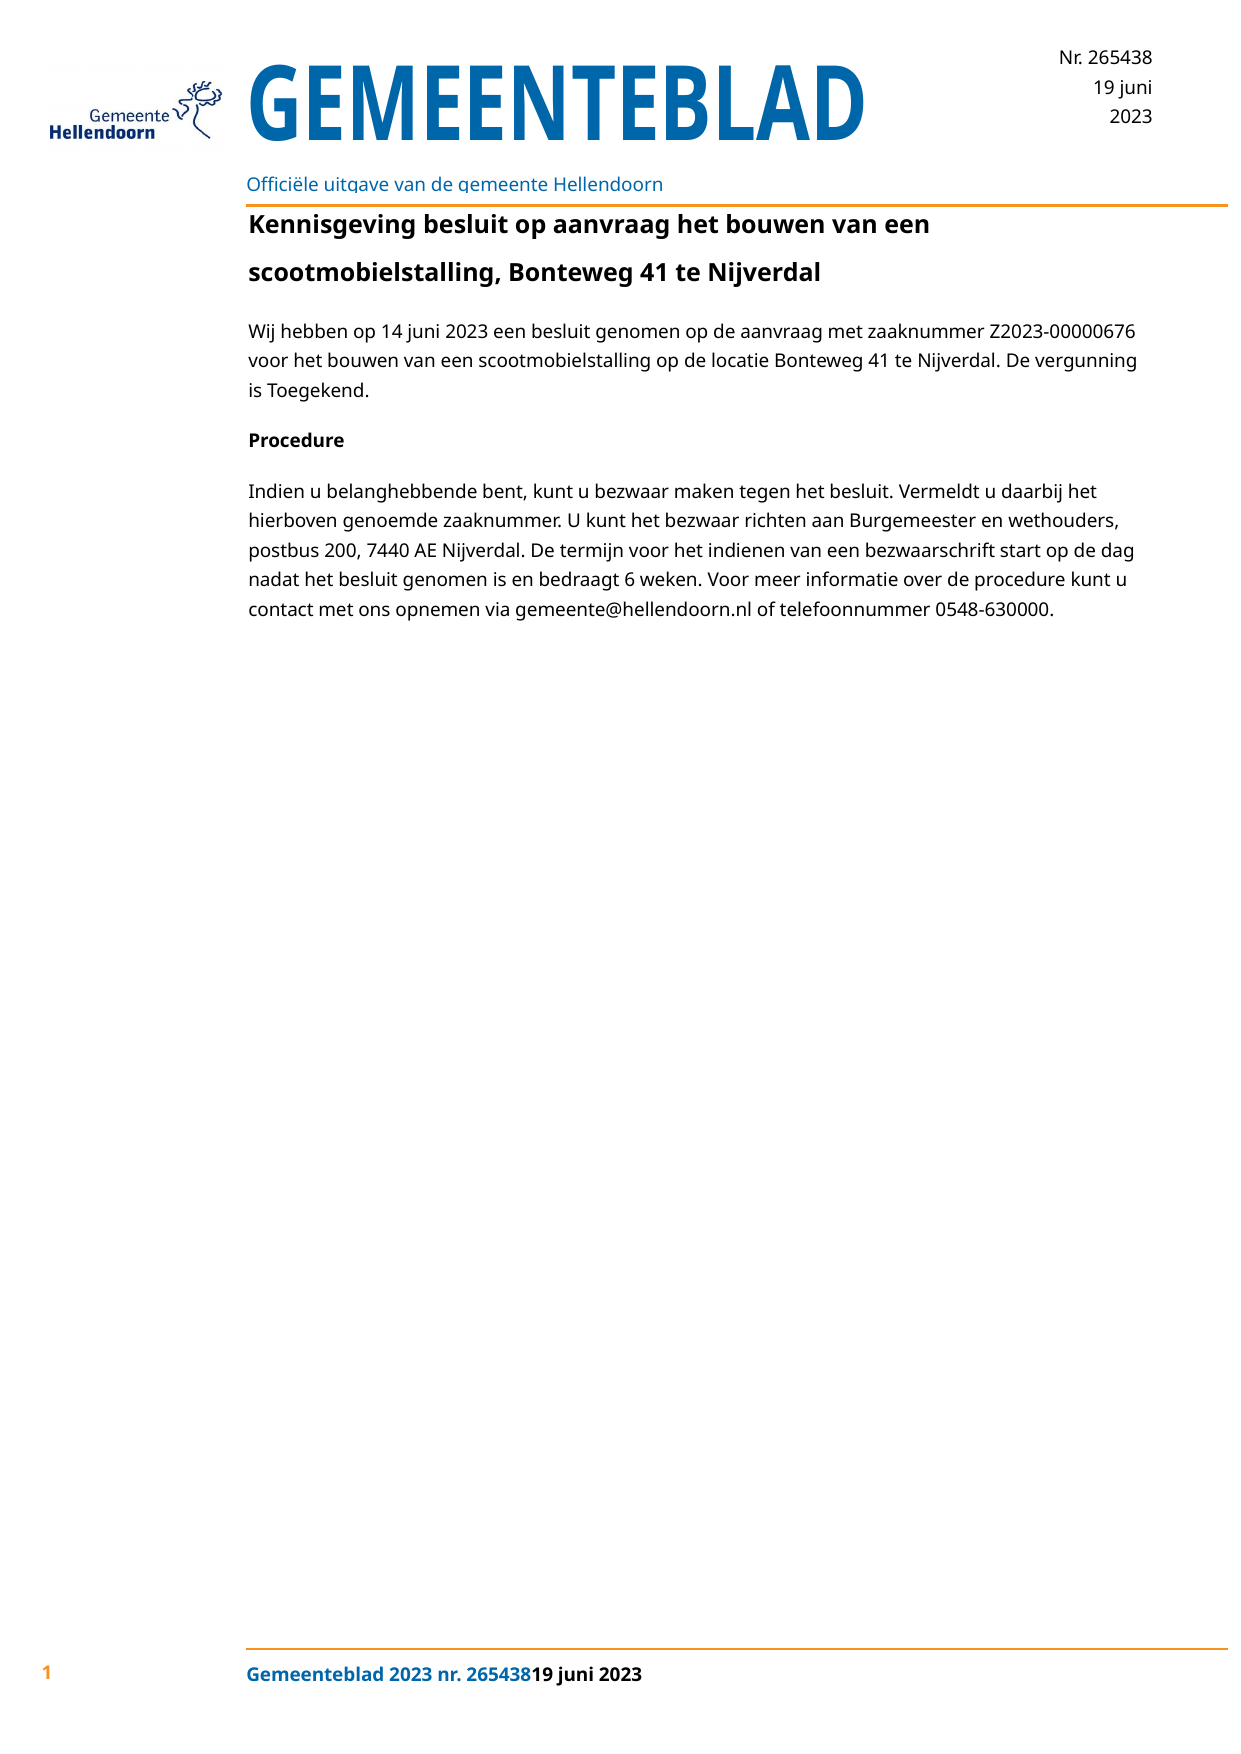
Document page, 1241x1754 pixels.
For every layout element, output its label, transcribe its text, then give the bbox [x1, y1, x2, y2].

text Kennisgeving besluit op aanvraag het bouwen van een scootmobielstalling, Bonteweg 41 te Nijverdal [248, 207, 1152, 288]
text Procedure [248, 427, 1152, 453]
text Wij hebben op 14 juni 2023 een besluit genomen op de aanvraag met zaaknummer Z2023-00000676 voor het bouwen van een scootmobielstalling op de locatie Bonteweg 41 te Nijverdal. De vergunning is Toegekend. [248, 318, 1152, 403]
picture [41, 47, 231, 172]
text Indien u belanghebbende bent, kunt u bezwaar maken tegen het besluit. Vermeldt u daarbij het hierboven genoemde zaaknummer. U kunt het bezwaar richten aan Burgemeester en wethouders, postbus 200, 7440 AE Nijverdal. De termijn voor het indienen van een bezwaarschrift start op de dag nadat het besluit genomen is en bedraagt 6 weken. Voor meer informatie over de procedure kunt u contact met ons opnemen via gemeente@hellendoorn.nl of telefoonnummer 0548-630000. [248, 478, 1152, 622]
